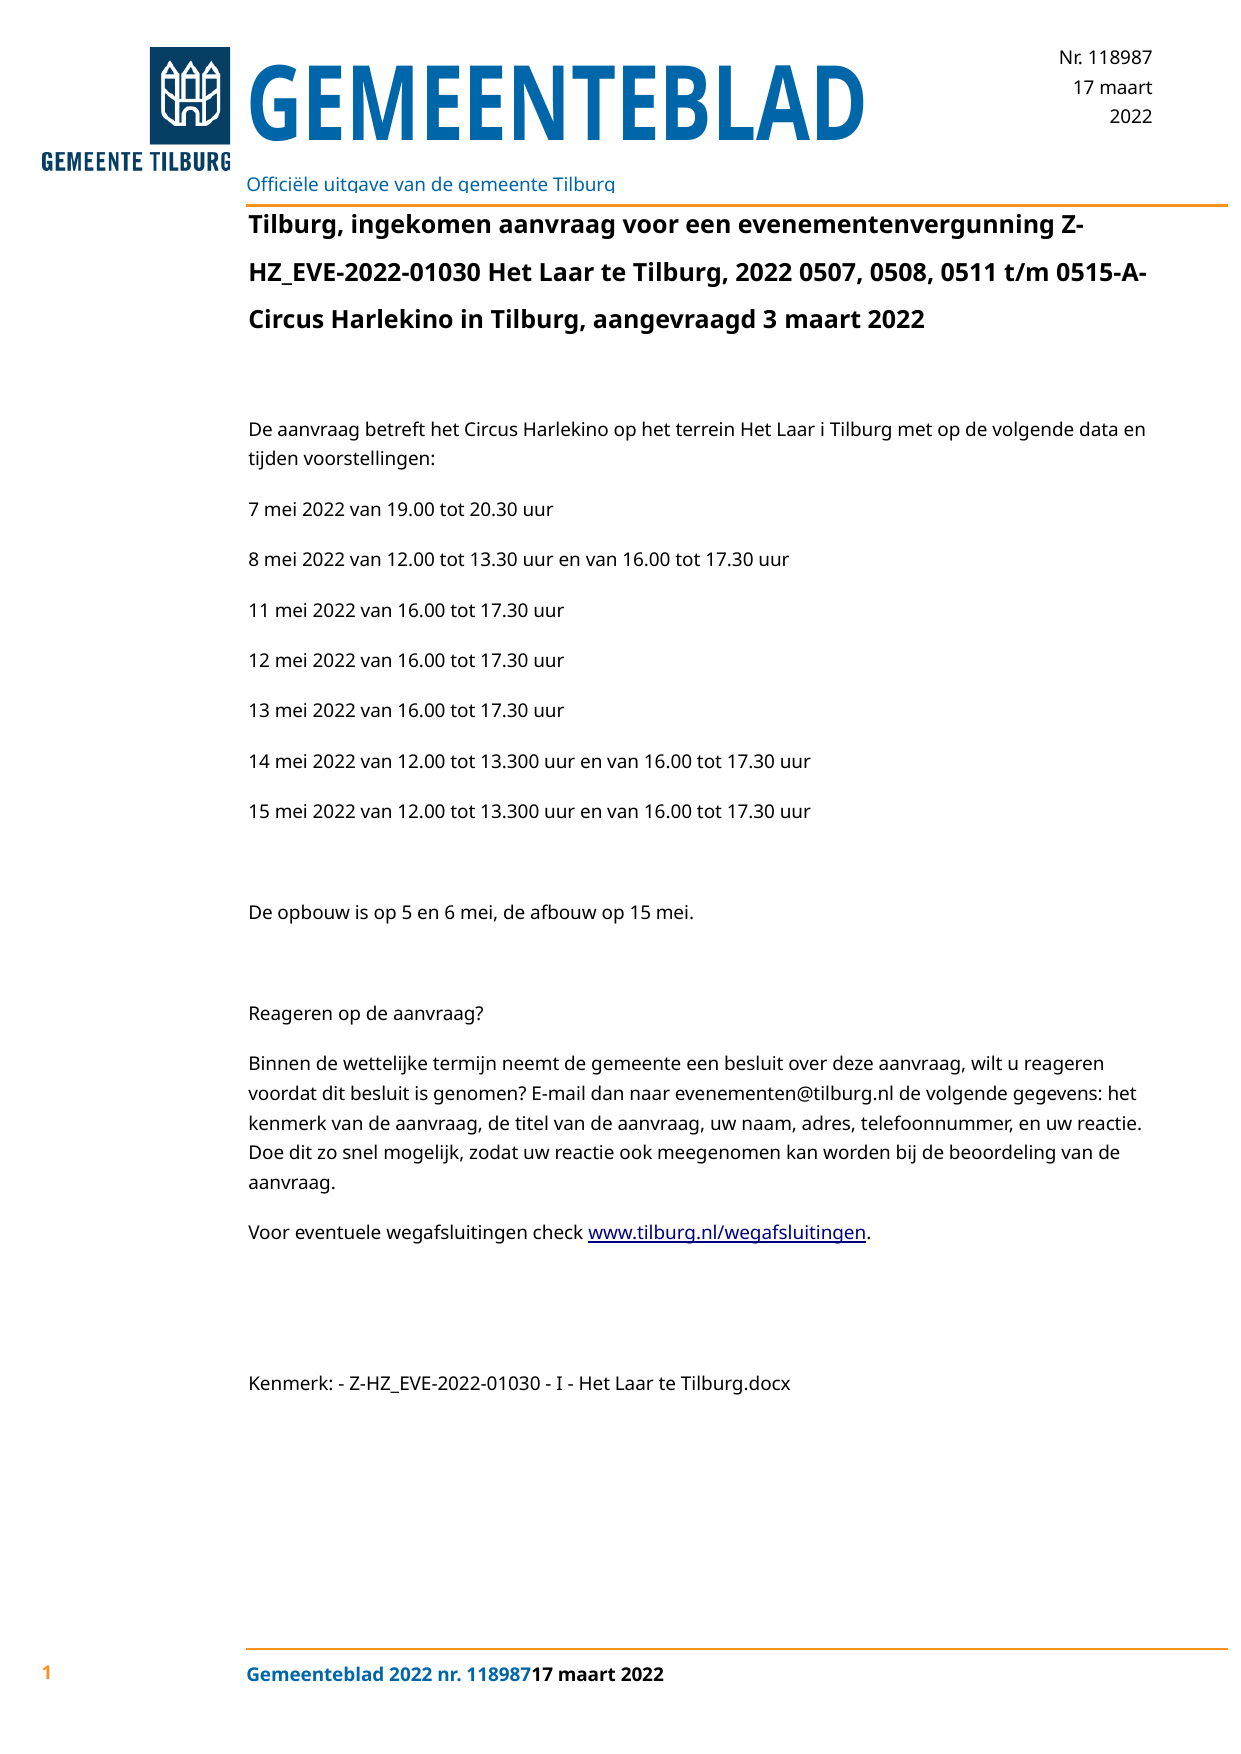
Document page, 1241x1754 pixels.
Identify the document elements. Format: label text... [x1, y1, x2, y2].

text 12 mei 2022 van 16.00 tot 17.30 uur [248, 647, 1152, 673]
text 14 mei 2022 van 12.00 tot 13.300 uur en van 16.00 tot 17.30 uur [248, 748, 1152, 774]
picture [41, 47, 231, 172]
text 7 mei 2022 van 19.00 tot 20.30 uur [248, 496, 1152, 522]
text 8 mei 2022 van 12.00 tot 13.30 uur en van 16.00 tot 17.30 uur [248, 546, 1152, 572]
text Tilburg, ingekomen aanvraag voor een evenementenvergunning Z-HZ_EVE-2022-01030 Het Laar te Tilburg, 2022 0507, 0508, 0511 t/m 0515-A-Circus Harlekino in Tilburg, aangevraagd 3 maart 2022 [248, 207, 1152, 336]
text Reageren op de aanvraag? [248, 1000, 1152, 1026]
text Binnen de wettelijke termijn neemt de gemeente een besluit over deze aanvraag, wilt u reageren voordat dit besluit is genomen? E-mail dan naar evenementen@tilburg.nl de volgende gegevens: het kenmerk van de aanvraag, de titel van de aanvraag, uw naam, adres, telefoonnummer, en uw reactie. Doe dit zo snel mogelijk, zodat uw reactie ook meegenomen kan worden bij de beoordeling van de aanvraag. [248, 1051, 1152, 1194]
text De opbouw is op 5 en 6 mei, de afbouw op 15 mei. [248, 899, 1152, 925]
text 13 mei 2022 van 16.00 tot 17.30 uur [248, 698, 1152, 723]
text Voor eventuele wegafsluitingen check www.tilburg.nl/wegafsluitingen. [248, 1219, 1152, 1245]
text 15 mei 2022 van 12.00 tot 13.300 uur en van 16.00 tot 17.30 uur [248, 798, 1152, 824]
text Kenmerk: - Z-HZ_EVE-2022-01030 - I - Het Laar te Tilburg.docx [248, 1371, 1152, 1396]
text 11 mei 2022 van 16.00 tot 17.30 uur [248, 597, 1152, 622]
text De aanvraag betreft het Circus Harlekino op het terrein Het Laar i Tilburg met op de volgende data en tijden voorstellingen: [248, 416, 1152, 471]
